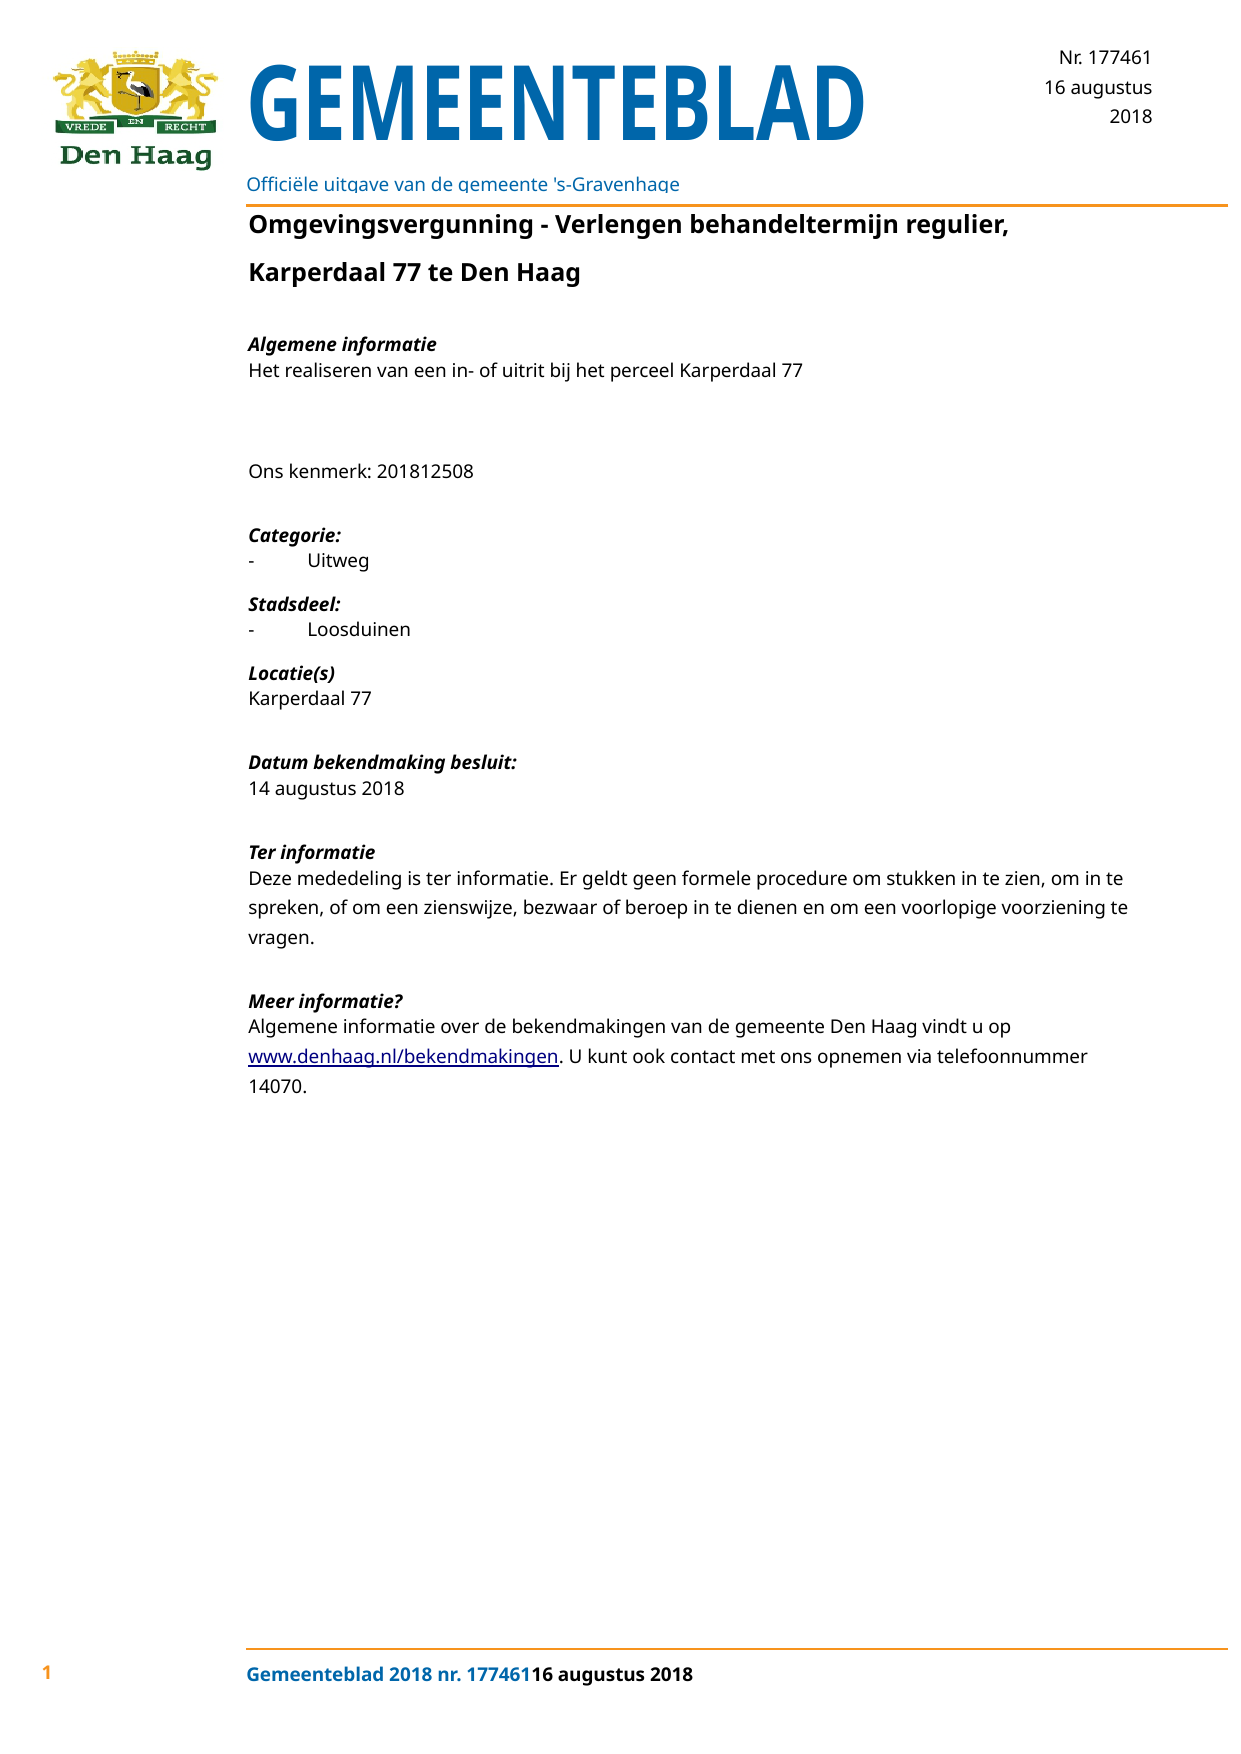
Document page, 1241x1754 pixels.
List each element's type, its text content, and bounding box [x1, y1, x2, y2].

text Stadsdeel: [248, 591, 1152, 617]
text Categorie: [248, 522, 1152, 548]
text Het realiseren van een in- of uitrit bij het perceel Karperdaal 77 [248, 357, 1152, 383]
text Locatie(s) [248, 660, 1152, 685]
picture [41, 47, 231, 172]
text Karperdaal 77 [248, 685, 1152, 711]
text Omgevingsvergunning - Verlengen behandeltermijn regulier, Karperdaal 77 te Den Haag [248, 207, 1152, 288]
text Datum bekendmaking besluit: [248, 749, 1152, 775]
text Deze mededeling is ter informatie. Er geldt geen formele procedure om stukken in te zien, om in te spreken, of om een zienswijze, bezwaar of beroep in te dienen en om een voorlopige voorziening te vragen. [248, 865, 1152, 950]
text Ter informatie [248, 839, 1152, 865]
text Ons kenmerk: 201812508 [248, 458, 1152, 484]
text 14 augustus 2018 [248, 775, 1152, 801]
text Algemene informatie [248, 331, 1152, 357]
text Meer informatie? [248, 988, 1152, 1014]
list Uitweg [248, 548, 1152, 573]
text Algemene informatie over de bekendmakingen van de gemeente Den Haag vindt u op www.denhaag.nl/bekendmakingen. U kunt ook contact met ons opnemen via telefoonnummer 14070. [248, 1014, 1152, 1098]
list Loosduinen [248, 617, 1152, 642]
